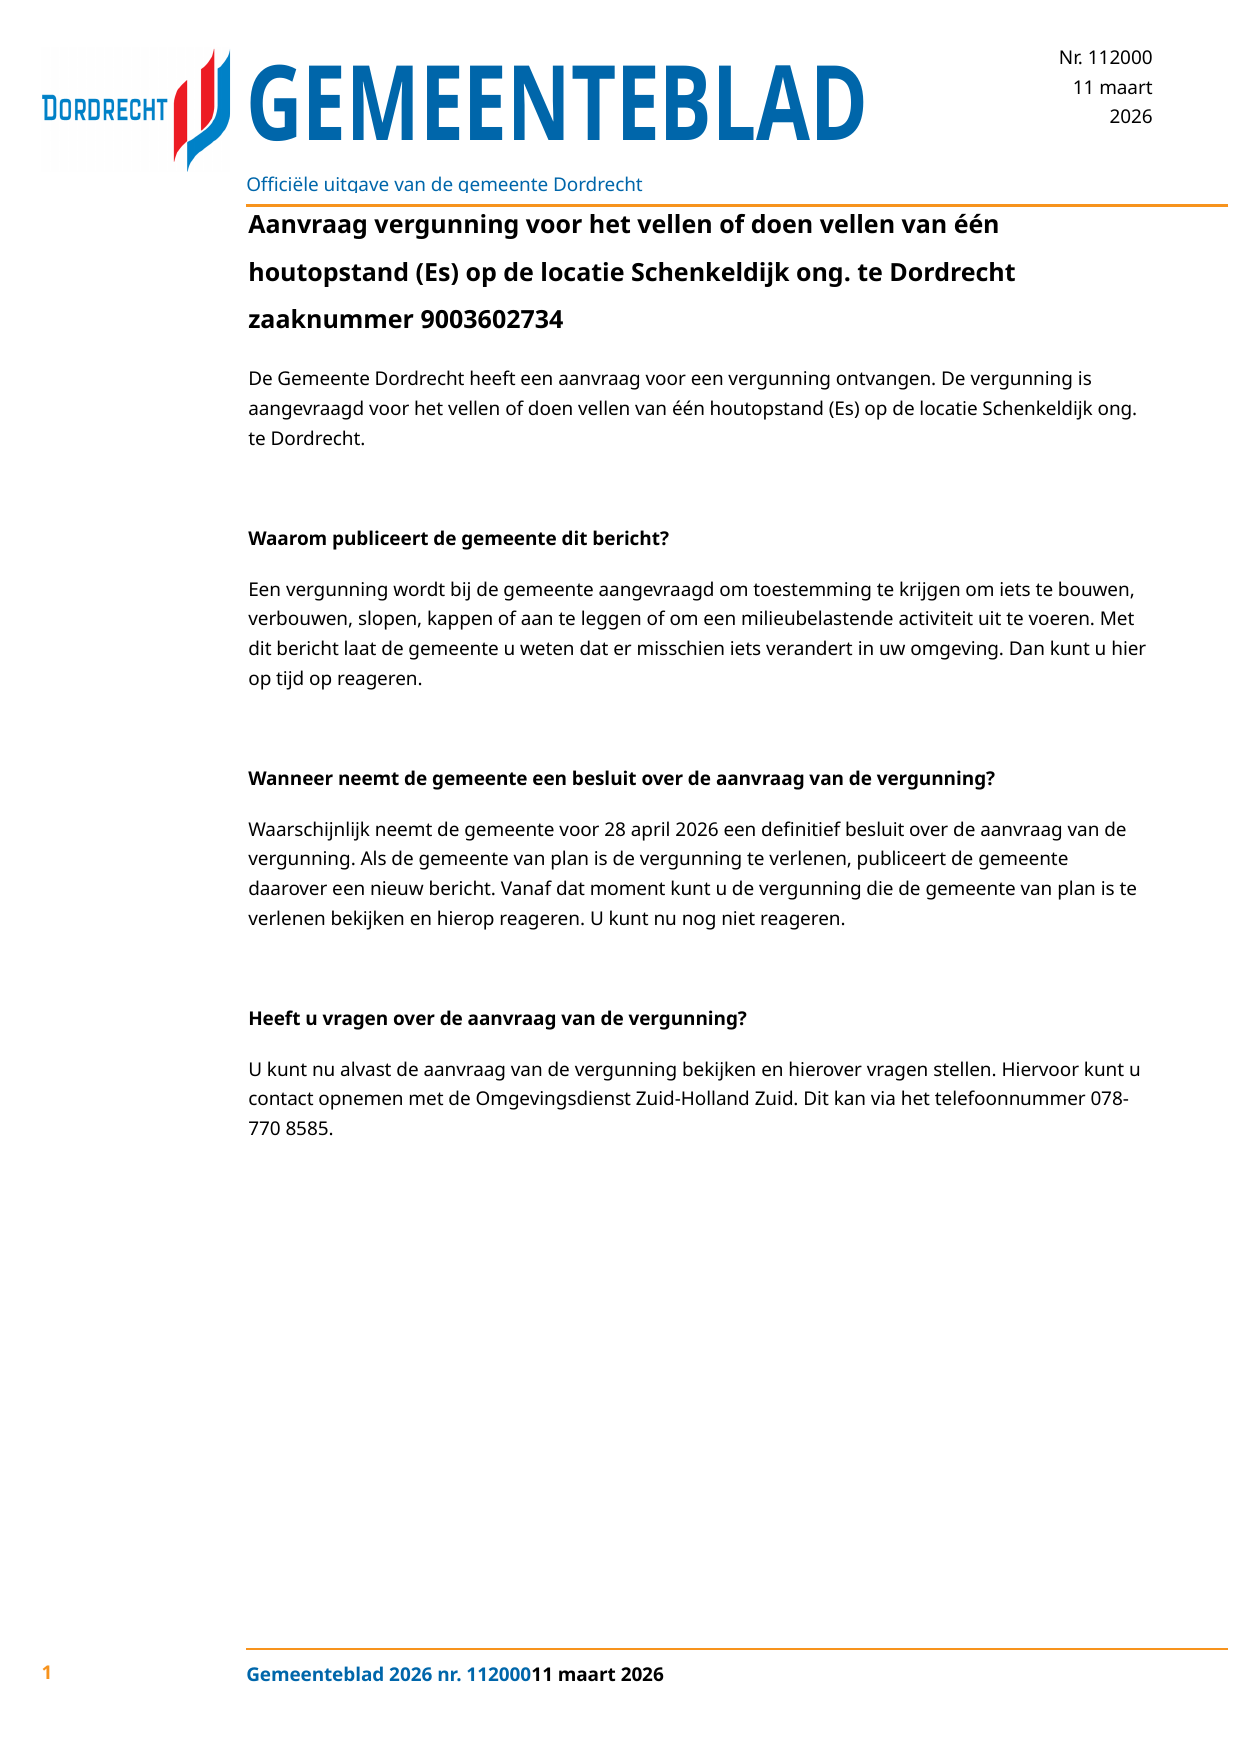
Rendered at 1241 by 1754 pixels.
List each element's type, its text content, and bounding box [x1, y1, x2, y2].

text U kunt nu alvast de aanvraag van de vergunning bekijken en hierover vragen stellen. Hiervoor kunt u contact opnemen met de Omgevingsdienst Zuid-Holland Zuid. Dit kan via het telefoonnummer 078-770 8585. [248, 1056, 1152, 1141]
text Wanneer neemt de gemeente een besluit over de aanvraag van de vergunning? [248, 766, 1152, 791]
text Waarom publiceert de gemeente dit bericht? [248, 526, 1152, 551]
text De Gemeente Dordrecht heeft een aanvraag voor een vergunning ontvangen. De vergunning is aangevraagd voor het vellen of doen vellen van één houtopstand (Es) op de locatie Schenkeldijk ong. te Dordrecht. [248, 366, 1152, 450]
text Aanvraag vergunning voor het vellen of doen vellen van één houtopstand (Es) op de locatie Schenkeldijk ong. te Dordrecht zaaknummer 9003602734 [248, 207, 1152, 336]
text Heeft u vragen over de aanvraag van de vergunning? [248, 1006, 1152, 1031]
text Waarschijnlijk neemt de gemeente voor 28 april 2026 een definitief besluit over de aanvraag van de vergunning. Als de gemeente van plan is de vergunning te verlenen, publiceert de gemeente daarover een nieuw bericht. Vanaf dat moment kunt u de vergunning die de gemeente van plan is te verlenen bekijken en hierop reageren. U kunt nu nog niet reageren. [248, 816, 1152, 930]
text Een vergunning wordt bij de gemeente aangevraagd om toestemming te krijgen om iets te bouwen, verbouwen, slopen, kappen of aan te leggen of om een milieubelastende activiteit uit te voeren. Met dit bericht laat de gemeente u weten dat er misschien iets verandert in uw omgeving. Dan kunt u hier op tijd op reageren. [248, 576, 1152, 690]
picture [41, 47, 231, 172]
